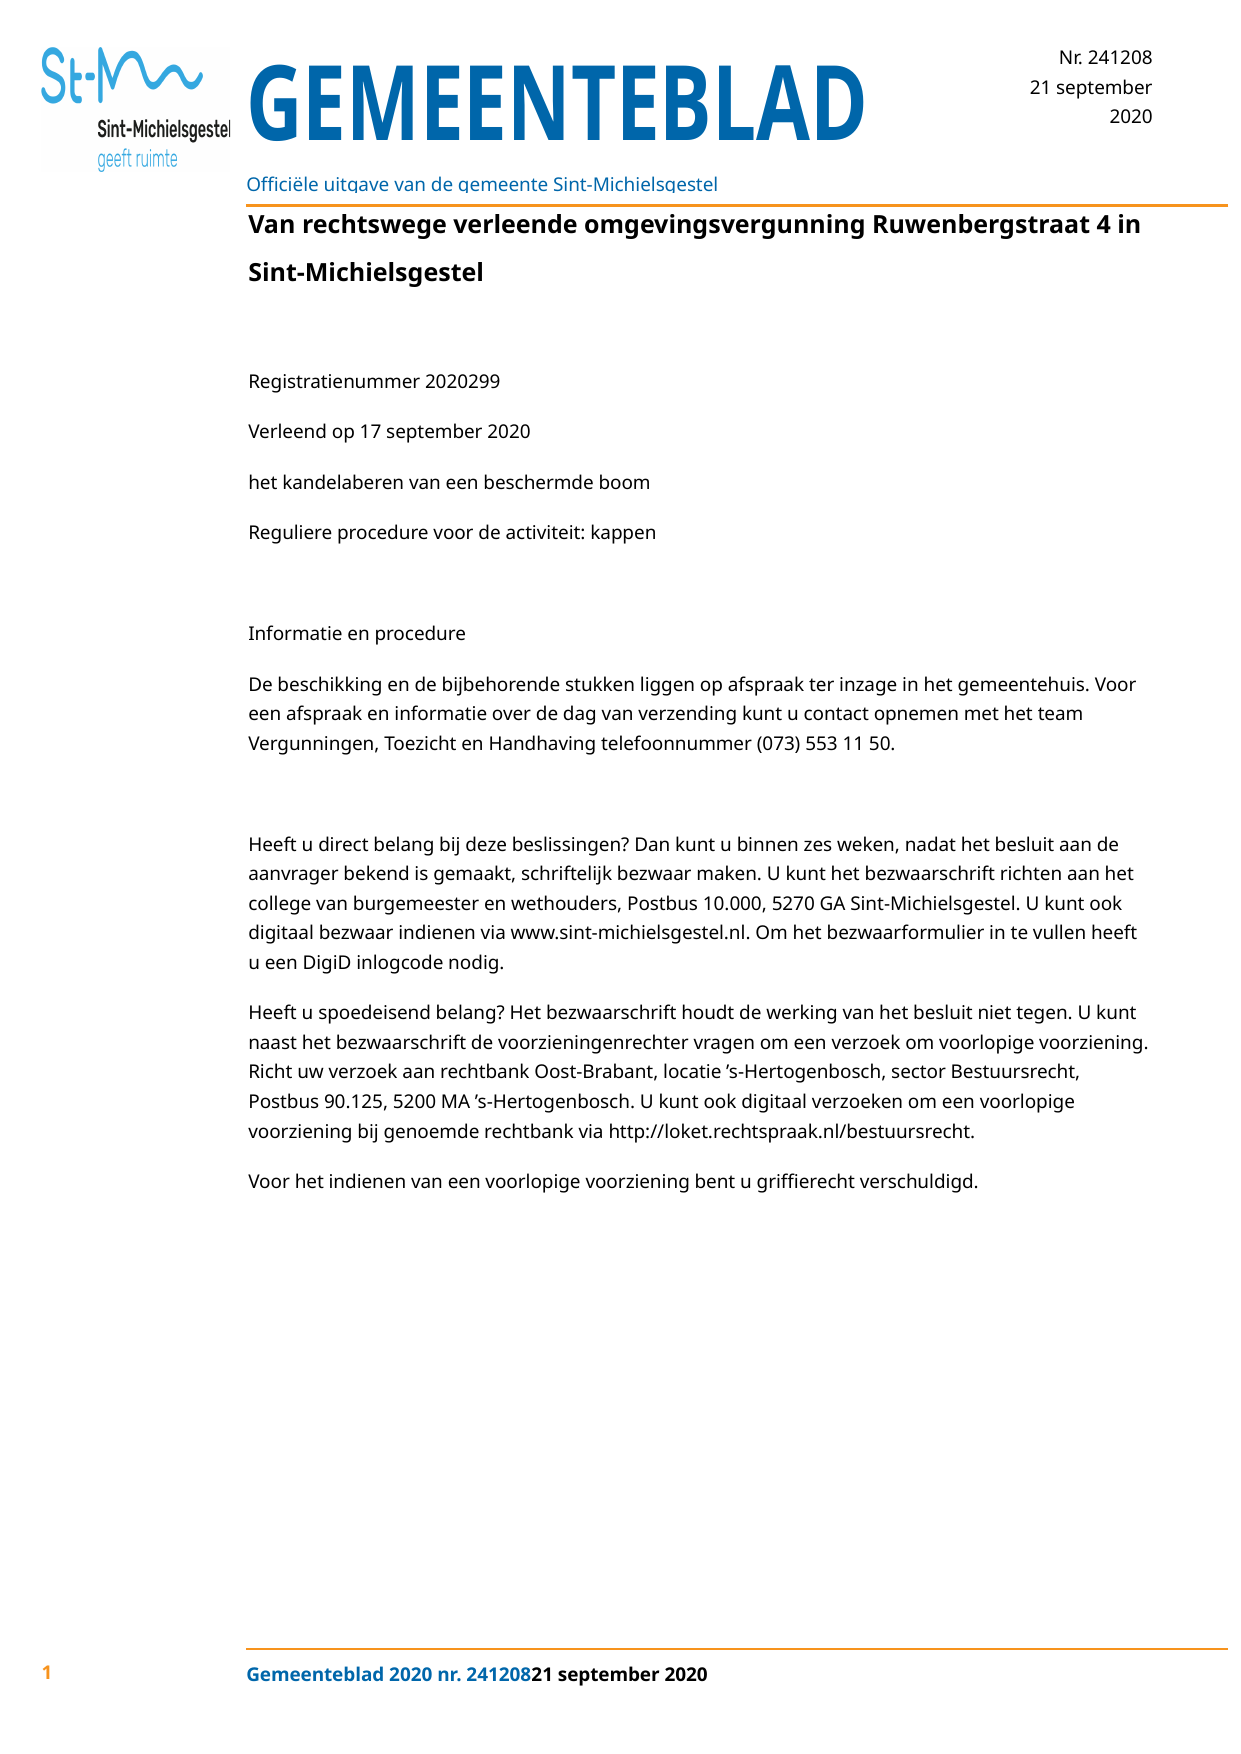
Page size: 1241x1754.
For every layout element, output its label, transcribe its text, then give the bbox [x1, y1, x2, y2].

text Reguliere procedure voor de activiteit: kappen [248, 519, 1152, 545]
text Heeft u direct belang bij deze beslissingen? Dan kunt u binnen zes weken, nadat het besluit aan de aanvrager bekend is gemaakt, schriftelijk bezwaar maken. U kunt het bezwaarschrift richten aan het college van burgemeester en wethouders, Postbus 10.000, 5270 GA Sint-Michielsgestel. U kunt ook digitaal bezwaar indienen via www.sint-michielsgestel.nl. Om het bezwaarformulier in te vullen heeft u een DigiD inlogcode nodig. [248, 831, 1152, 975]
text Voor het indienen van een voorlopige voorziening bent u griffierecht verschuldigd. [248, 1168, 1152, 1194]
text Heeft u spoedeisend belang? Het bezwaarschrift houdt de werking van het besluit niet tegen. U kunt naast het bezwaarschrift de voorzieningenrechter vragen om een verzoek om voorlopige voorziening. Richt uw verzoek aan rechtbank Oost-Brabant, locatie ’s-Hertogenbosch, sector Bestuursrecht, Postbus 90.125, 5200 MA ’s-Hertogenbosch. U kunt ook digitaal verzoeken om een voorlopige voorziening bij genoemde rechtbank via http://loket.rechtspraak.nl/bestuursrecht. [248, 999, 1152, 1144]
text Verleend op 17 september 2020 [248, 419, 1152, 444]
text Registratienummer 2020299 [248, 368, 1152, 394]
text Informatie en procedure [248, 620, 1152, 646]
text het kandelaberen van een beschermde boom [248, 469, 1152, 495]
picture [41, 47, 231, 172]
text Van rechtswege verleende omgevingsvergunning Ruwenbergstraat 4 in Sint-Michielsgestel [248, 207, 1152, 288]
text De beschikking en de bijbehorende stukken liggen op afspraak ter inzage in het gemeentehuis. Voor een afspraak en informatie over de dag van verzending kunt u contact opnemen met het team Vergunningen, Toezicht en Handhaving telefoonnummer (073) 553 11 50. [248, 671, 1152, 756]
